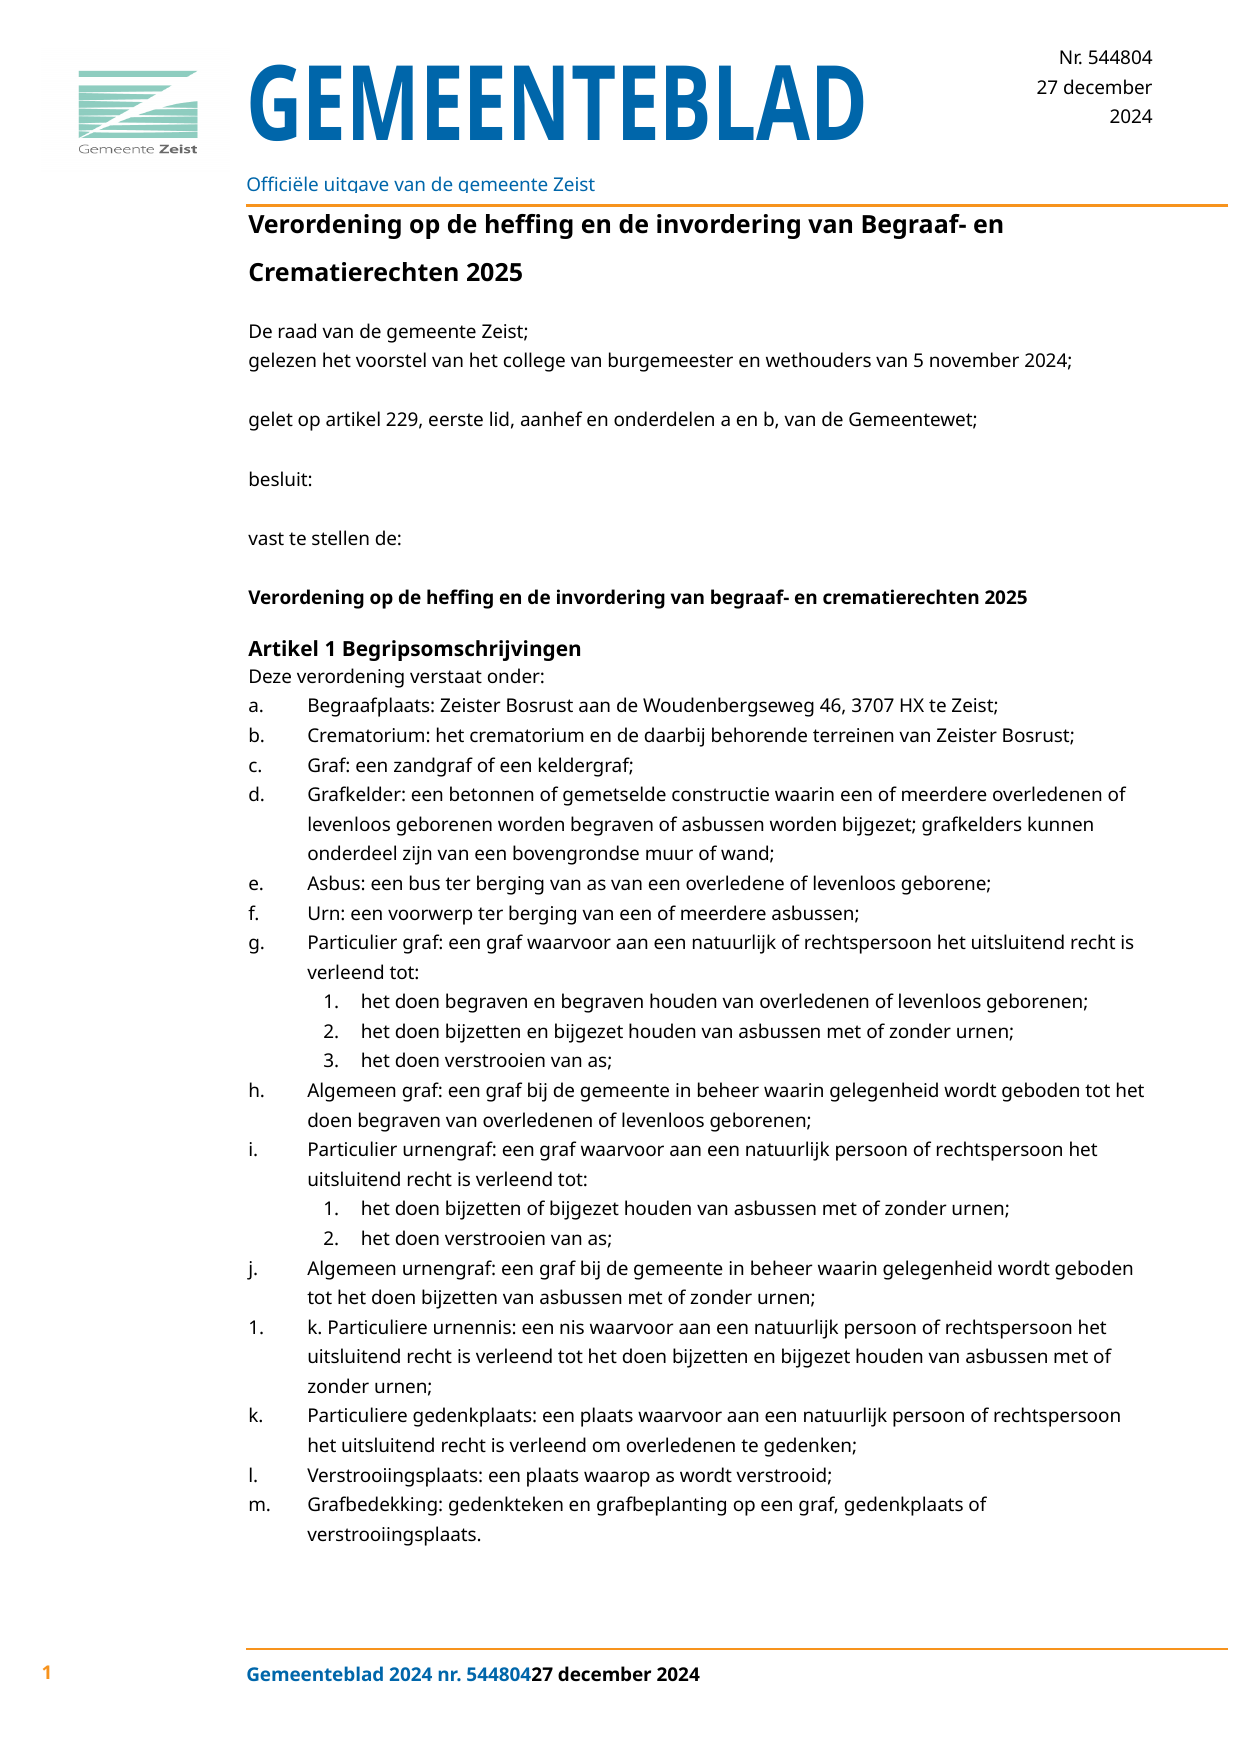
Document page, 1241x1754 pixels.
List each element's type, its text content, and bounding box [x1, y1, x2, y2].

list Particuliere gedenkplaats: een plaats waarvoor aan een natuurlijk persoon of rechtspersoon het uitsluitend recht is verleend om overledenen te gedenken; [248, 1403, 1152, 1458]
text vast te stellen de: [248, 525, 1152, 551]
list het doen begraven en begraven houden van overledenen of levenloos geborenen; [323, 988, 1152, 1014]
text De raad van de gemeente Zeist; [248, 318, 1152, 344]
picture [41, 47, 231, 172]
list Crematorium: het crematorium en de daarbij behorende terreinen van Zeister Bosrust; [248, 722, 1152, 748]
list Grafkelder: een betonnen of gemetselde constructie waarin een of meerdere overledenen of levenloos geborenen worden begraven of asbussen worden bijgezet; grafkelders kunnen onderdeel zijn van een bovengrondse muur of wand; [248, 781, 1152, 866]
list het doen bijzetten of bijgezet houden van asbussen met of zonder urnen; [323, 1196, 1152, 1221]
list Verstrooiingsplaats: een plaats waarop as wordt verstrooid; [248, 1462, 1152, 1487]
list Particulier urnengraf: een graf waarvoor aan een natuurlijk persoon of rechtspersoon het uitsluitend recht is verleend tot: [248, 1136, 1152, 1192]
list het doen verstrooien van as; [323, 1048, 1152, 1073]
text besluit: [248, 466, 1152, 492]
list Algemeen urnengraf: een graf bij de gemeente in beheer waarin gelegenheid wordt geboden tot het doen bijzetten van asbussen met of zonder urnen; [248, 1255, 1152, 1310]
text Artikel 1 Begripsomschrijvingen [248, 634, 1152, 663]
text Verordening op de heffing en de invordering van begraaf- en crematierechten 2025 [248, 584, 1152, 610]
text Verordening op de heffing en de invordering van Begraaf- en Crematierechten 2025 [248, 207, 1152, 288]
list Graf: een zandgraf of een keldergraf; [248, 752, 1152, 777]
list Asbus: een bus ter berging van as van een overledene of levenloos geborene; [248, 870, 1152, 896]
list Particulier graf: een graf waarvoor aan een natuurlijk of rechtspersoon het uitsluitend recht is verleend tot: [248, 929, 1152, 984]
list Grafbedekking: gedenkteken en grafbeplanting op een graf, gedenkplaats of verstrooiingsplaats. [248, 1491, 1152, 1547]
text gelezen het voorstel van het college van burgemeester en wethouders van 5 november 2024; [248, 347, 1152, 373]
list het doen bijzetten en bijgezet houden van asbussen met of zonder urnen; [323, 1018, 1152, 1044]
text Deze verordening verstaat onder: [248, 663, 1152, 689]
list Urn: een voorwerp ter berging van een of meerdere asbussen; [248, 900, 1152, 925]
list k. Particuliere urnennis: een nis waarvoor aan een natuurlijk persoon of rechtspersoon het uitsluitend recht is verleend tot het doen bijzetten en bijgezet houden van asbussen met of zonder urnen; [248, 1314, 1152, 1399]
list Algemeen graf: een graf bij de gemeente in beheer waarin gelegenheid wordt geboden tot het doen begraven van overledenen of levenloos geborenen; [248, 1077, 1152, 1132]
list het doen verstrooien van as; [323, 1225, 1152, 1251]
list Begraafplaats: Zeister Bosrust aan de Woudenbergseweg 46, 3707 HX te Zeist; [248, 693, 1152, 718]
text gelet op artikel 229, eerste lid, aanhef en onderdelen a en b, van de Gemeentewet; [248, 407, 1152, 432]
